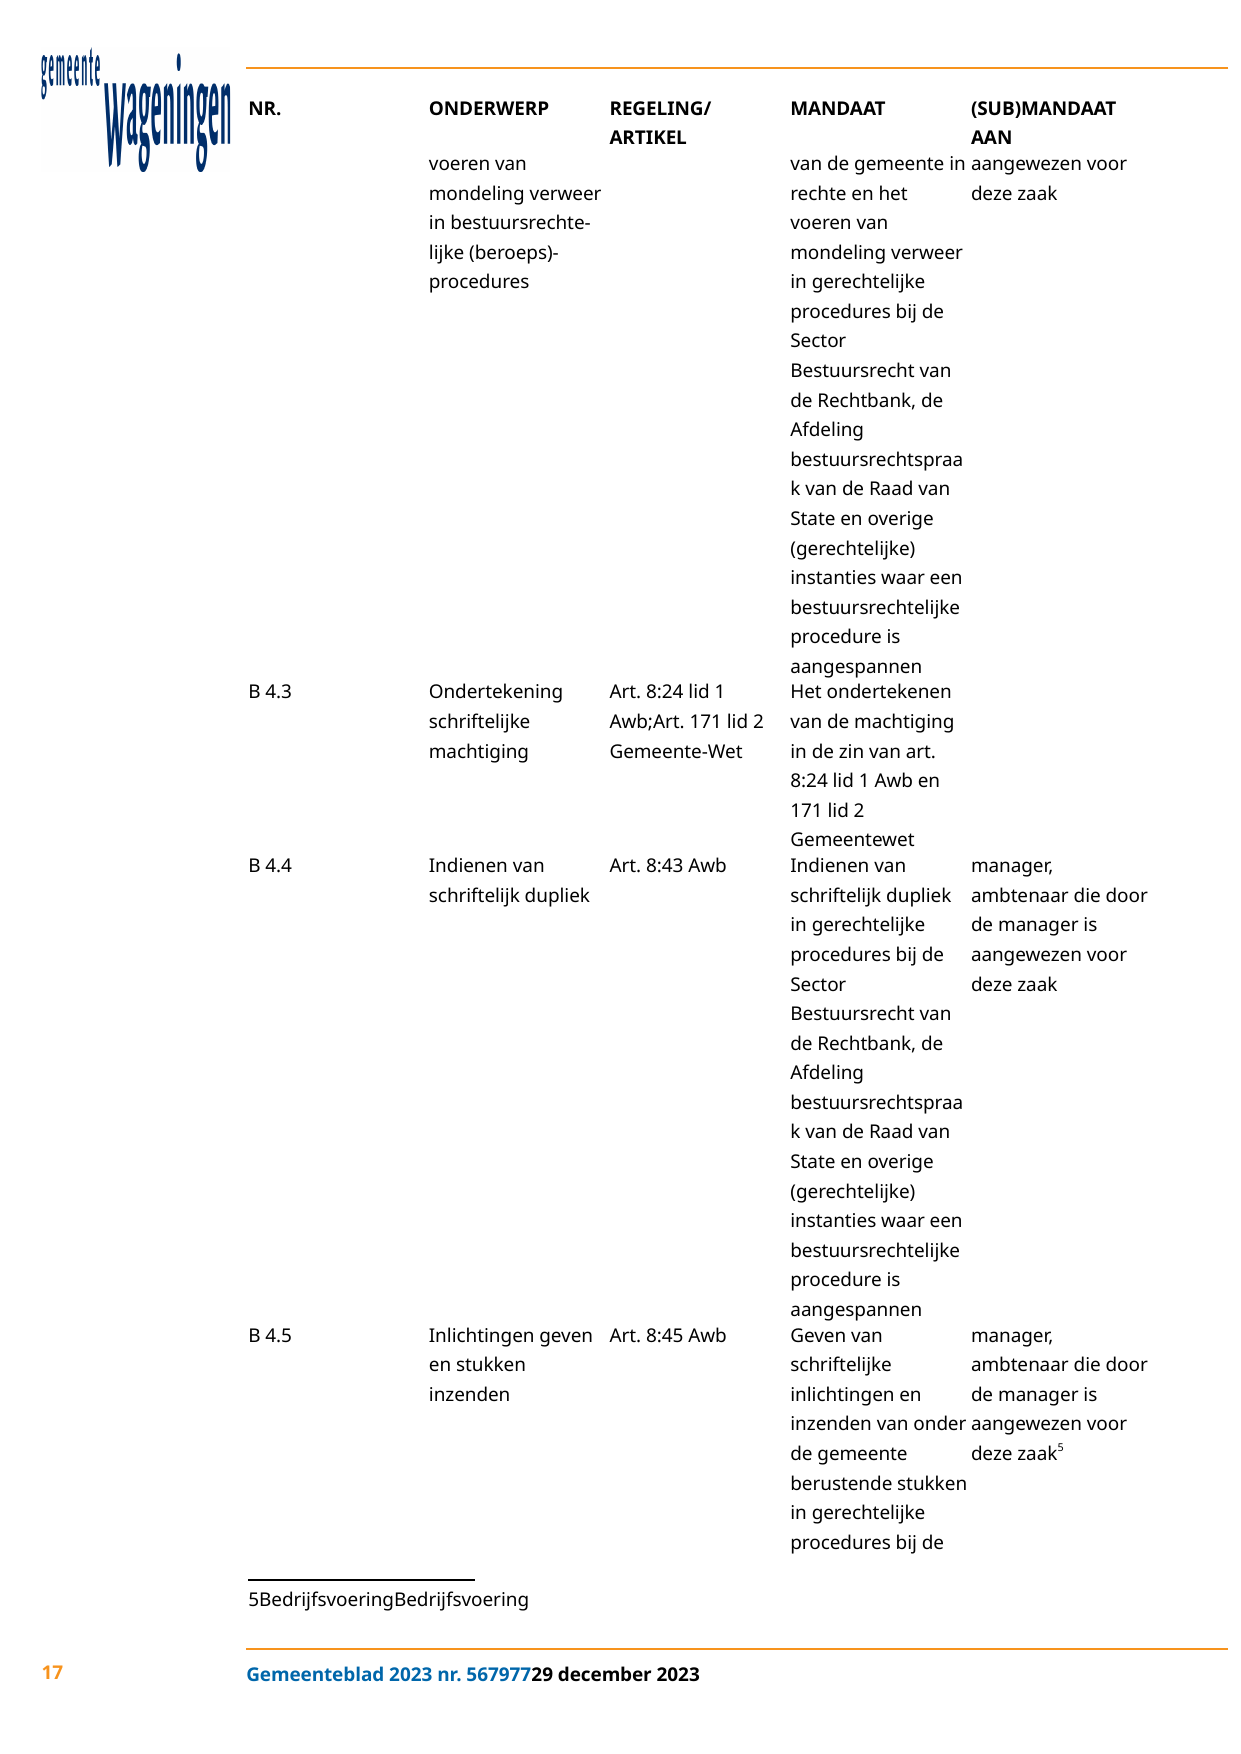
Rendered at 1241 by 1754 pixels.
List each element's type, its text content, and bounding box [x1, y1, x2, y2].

table_header ONDERWERP [429, 95, 609, 150]
table_cell [248, 150, 429, 679]
table_cell B 4.3 [248, 679, 429, 852]
table_cell Art. 8:43 Awb [609, 853, 790, 1322]
table_cell [971, 679, 1152, 852]
table_cell van de gemeente in rechte en het voeren van mondeling verweer in gerechtelijke procedures bij de Sector Bestuursrecht van de Rechtbank, de Afdeling bestuursrechtspraak van de Raad van State en overige (gerechtelijke) instanties waar een bestuursrechtelijke procedure is aangespannen [790, 150, 971, 679]
table_cell Art. 8:45 Awb [609, 1322, 790, 1555]
picture [41, 47, 231, 172]
table_header REGELING/ ARTIKEL [609, 95, 790, 150]
table_header NR. [248, 95, 429, 150]
table_cell Art. 8:24 lid 1 Awb;Art. 171 lid 2 Gemeente-Wet [609, 679, 790, 852]
table_cell Indienen van schriftelijk dupliek in gerechtelijke procedures bij de Sector Bestuursrecht van de Rechtbank, de Afdeling bestuursrechtspraak van de Raad van State en overige (gerechtelijke) instanties waar een bestuursrechtelijke procedure is aangespannen [790, 853, 971, 1322]
table_header MANDAAT [790, 95, 971, 150]
table_cell Indienen van schriftelijk dupliek [429, 853, 609, 1322]
table_cell Geven van schriftelijke inlichtingen en inzenden van onder de gemeente berustende stukken in gerechtelijke procedures bij de [790, 1322, 971, 1555]
table_cell voeren van mondeling verweer in bestuursrechte-lijke (beroeps)-procedures [429, 150, 609, 679]
table_cell B 4.5 [248, 1322, 429, 1555]
table_cell Inlichtingen geven en stukken inzenden [429, 1322, 609, 1555]
table_cell Ondertekening schriftelijke machtiging [429, 679, 609, 852]
table_cell [609, 150, 790, 679]
table_header (SUB)MANDAAT AAN [971, 95, 1152, 150]
table_cell B 4.4 [248, 853, 429, 1322]
table_cell Het ondertekenen van de machtiging in de zin van art. 8:24 lid 1 Awb en 171 lid 2 Gemeentewet [790, 679, 971, 852]
table_cell manager, ambtenaar die door de manager is aangewezen voor deze zaak [971, 1322, 1152, 1555]
table_cell manager, ambtenaar die door de manager is aangewezen voor deze zaak [971, 853, 1152, 1322]
table_cell aangewezen voor deze zaak [971, 150, 1152, 679]
